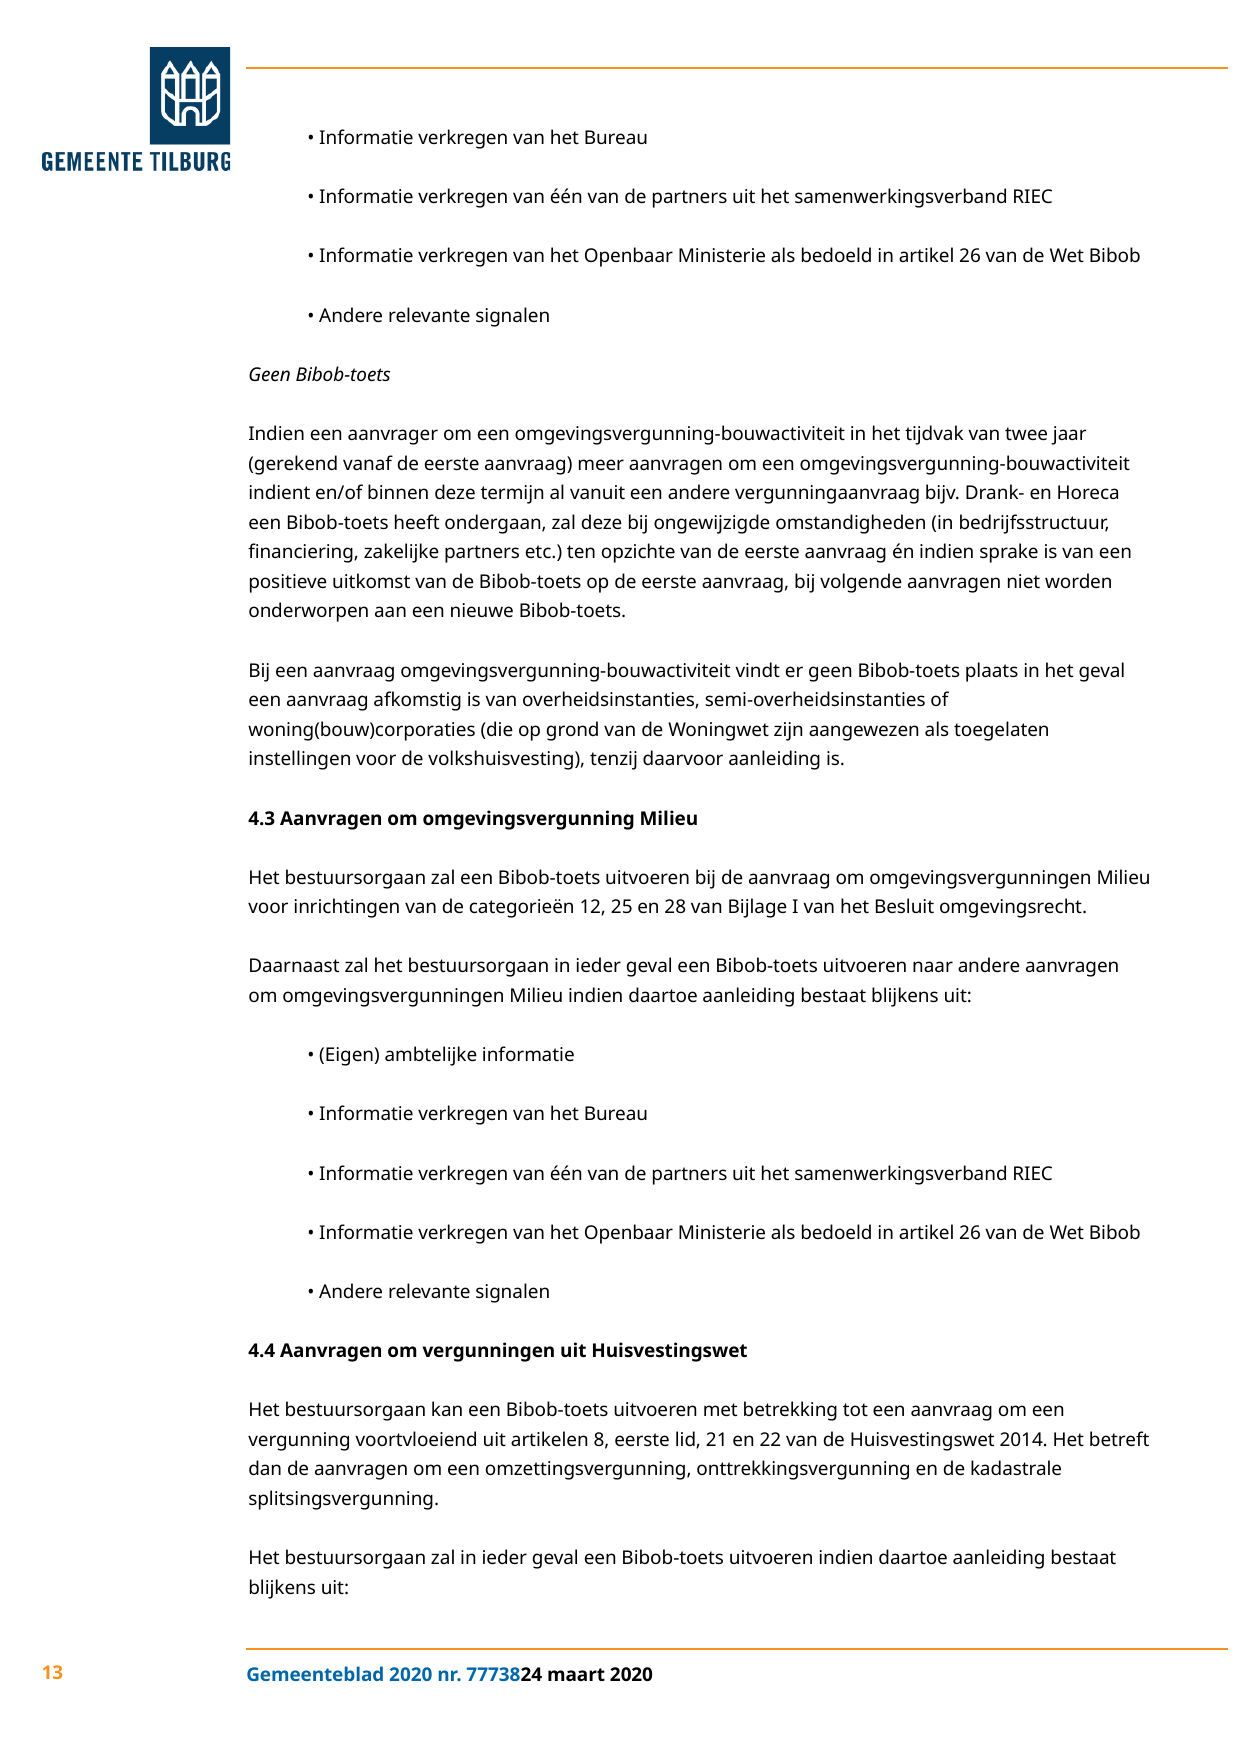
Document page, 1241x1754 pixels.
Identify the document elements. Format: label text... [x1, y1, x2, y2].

list • Informatie verkregen van het Bureau [248, 124, 1152, 150]
picture [41, 47, 231, 172]
list • Informatie verkregen van het Bureau [248, 1101, 1152, 1126]
list • Informatie verkregen van het Openbaar Ministerie als bedoeld in artikel 26 van de Wet Bibob [248, 1219, 1152, 1245]
text Het bestuursorgaan zal een Bibob-toets uitvoeren bij de aanvraag om omgevingsvergunningen Milieu voor inrichtingen van de categorieën 12, 25 en 28 van Bijlage I van het Besluit omgevingsrecht. [248, 864, 1152, 919]
list • Informatie verkregen van één van de partners uit het samenwerkingsverband RIEC [248, 1160, 1152, 1186]
list • (Eigen) ambtelijke informatie [248, 1041, 1152, 1067]
list • Andere relevante signalen [248, 302, 1152, 328]
text Bij een aanvraag omgevingsvergunning-bouwactiviteit vindt er geen Bibob-toets plaats in het geval een aanvraag afkomstig is van overheidsinstanties, semi-overheidsinstanties of woning(bouw)corporaties (die op grond van de Woningwet zijn aangewezen als toegelaten instellingen voor de volkshuisvesting), tenzij daarvoor aanleiding is. [248, 657, 1152, 771]
list • Informatie verkregen van het Openbaar Ministerie als bedoeld in artikel 26 van de Wet Bibob [248, 243, 1152, 268]
text Daarnaast zal het bestuursorgaan in ieder geval een Bibob-toets uitvoeren naar andere aanvragen om omgevingsvergunningen Milieu indien daartoe aanleiding bestaat blijkens uit: [248, 953, 1152, 1008]
text Indien een aanvrager om een omgevingsvergunning-bouwactiviteit in het tijdvak van twee jaar (gerekend vanaf de eerste aanvraag) meer aanvragen om een omgevingsvergunning-bouwactiviteit indient en/of binnen deze termijn al vanuit een andere vergunningaanvraag bijv. Drank- en Horeca een Bibob-toets heeft ondergaan, zal deze bij ongewijzigde omstandigheden (in bedrijfsstructuur, financiering, zakelijke partners etc.) ten opzichte van de eerste aanvraag én indien sprake is van een positieve uitkomst van de Bibob-toets op de eerste aanvraag, bij volgende aanvragen niet worden onderworpen aan een nieuwe Bibob-toets. [248, 420, 1152, 623]
text 4.4 Aanvragen om vergunningen uit Huisvestingswet [248, 1337, 1152, 1363]
list • Andere relevante signalen [248, 1278, 1152, 1304]
text 4.3 Aanvragen om omgevingsvergunning Milieu [248, 805, 1152, 831]
text Het bestuursorgaan zal in ieder geval een Bibob-toets uitvoeren indien daartoe aanleiding bestaat blijkens uit: [248, 1544, 1152, 1600]
list • Informatie verkregen van één van de partners uit het samenwerkingsverband RIEC [248, 183, 1152, 209]
text Het bestuursorgaan kan een Bibob-toets uitvoeren met betrekking tot een aanvraag om een vergunning voortvloeiend uit artikelen 8, eerste lid, 21 en 22 van de Huisvestingswet 2014. Het betreft dan de aanvragen om een omzettingsvergunning, onttrekkingsvergunning en de kadastrale splitsingsvergunning. [248, 1396, 1152, 1511]
text Geen Bibob-toets [248, 361, 1152, 387]
